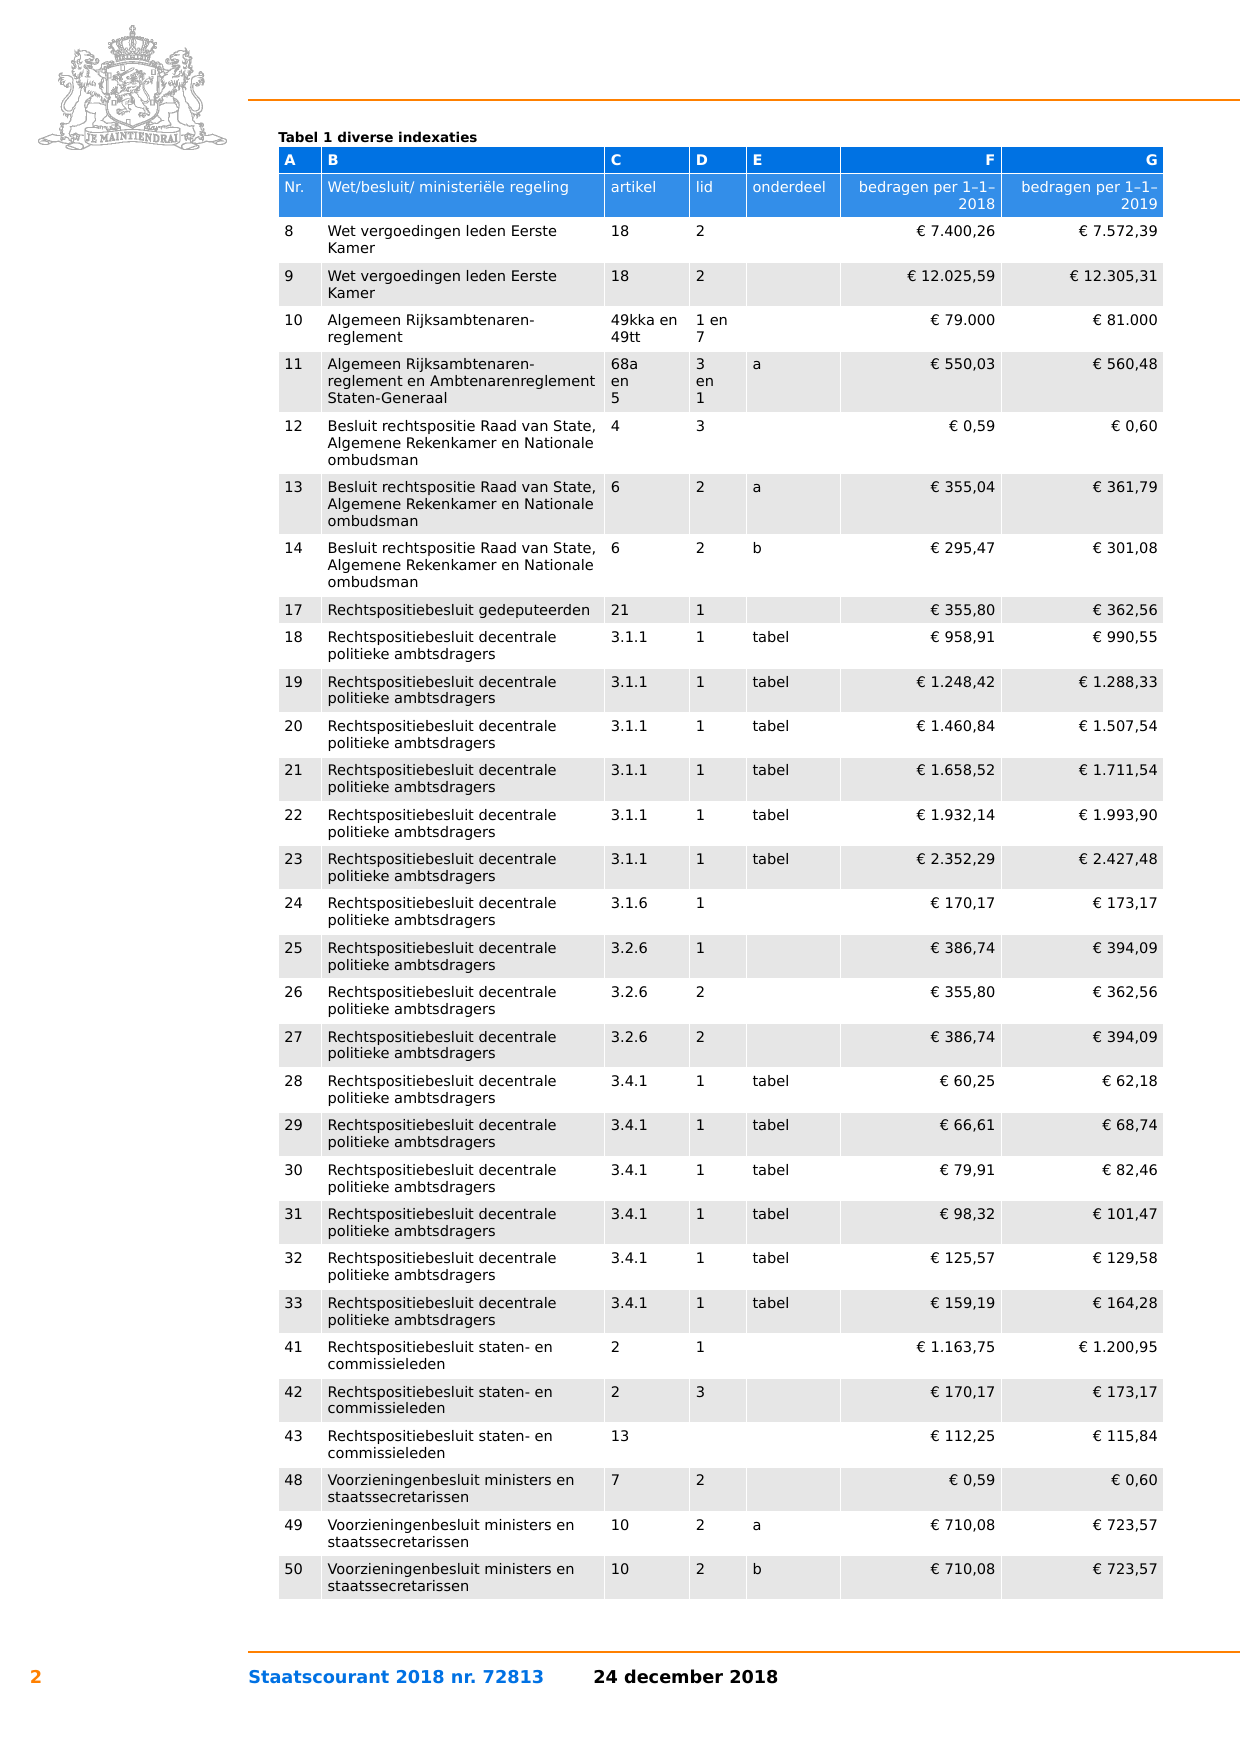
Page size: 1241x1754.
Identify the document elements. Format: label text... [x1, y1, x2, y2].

table_cell Rechtspositiebesluit decentrale politieke ambtsdragers [322, 935, 604, 978]
table_cell [747, 1024, 840, 1067]
table_cell Wet vergoedingen leden Eerste Kamer [322, 263, 604, 306]
table_cell 13 [605, 1423, 689, 1466]
table_cell € 1.711,54 [1002, 758, 1163, 801]
table_cell 3.1.1 [605, 758, 689, 801]
table_cell 1 [690, 1157, 746, 1200]
table_cell € 0,59 [841, 413, 1001, 473]
table_cell 1 [690, 1290, 746, 1333]
table_cell F [841, 147, 1001, 173]
table_cell € 990,55 [1002, 624, 1163, 668]
table_cell 4 [605, 413, 689, 473]
table_cell Besluit rechtspositie Raad van State, Algemene Rekenkamer en Nationale ombudsman [322, 536, 604, 596]
table_cell 3.2.6 [605, 979, 689, 1023]
table_cell € 7.400,26 [841, 219, 1001, 262]
table_cell € 66,61 [841, 1113, 1001, 1156]
table_cell € 355,80 [841, 979, 1001, 1023]
table_cell € 0,60 [1002, 1468, 1163, 1511]
table_cell a [747, 1512, 840, 1555]
table_cell 1 [690, 1334, 746, 1378]
table_cell 17 [279, 597, 321, 623]
table_cell Rechtspositiebesluit staten- en commissieleden [322, 1423, 604, 1466]
table_cell [747, 219, 840, 262]
table_cell 7 [605, 1468, 689, 1511]
table_cell Algemeen Rijksambtenaren-reglement [322, 307, 604, 351]
table_cell € 394,09 [1002, 935, 1163, 978]
table_cell 1 [690, 1246, 746, 1289]
table_cell G [1002, 147, 1163, 173]
table_cell onderdeel [747, 174, 840, 217]
table_cell Wet vergoedingen leden Eerste Kamer [322, 219, 604, 262]
picture [38, 25, 227, 150]
table_cell € 173,17 [1002, 891, 1163, 934]
table_cell tabel [747, 802, 840, 845]
table_cell € 112,25 [841, 1423, 1001, 1466]
table_cell Nr. [279, 174, 321, 217]
table_cell 26 [279, 979, 321, 1023]
table_cell € 1.288,33 [1002, 669, 1163, 712]
table_cell € 550,03 [841, 352, 1001, 412]
table_cell Rechtspositiebesluit decentrale politieke ambtsdragers [322, 979, 604, 1023]
table_cell 24 [279, 891, 321, 934]
table_cell € 82,46 [1002, 1157, 1163, 1200]
table_cell C [605, 147, 689, 173]
table_cell € 0,60 [1002, 413, 1163, 473]
table_cell € 355,80 [841, 597, 1001, 623]
table_cell € 723,57 [1002, 1556, 1163, 1599]
table_cell 3.2.6 [605, 935, 689, 978]
table_cell 6 [605, 474, 689, 534]
table_cell 49 [279, 1512, 321, 1555]
table_cell tabel [747, 669, 840, 712]
table_cell B [322, 147, 604, 173]
table_cell Besluit rechtspositie Raad van State, Algemene Rekenkamer en Nationale ombudsman [322, 413, 604, 473]
table_cell 1 [690, 669, 746, 712]
table_cell Rechtspositiebesluit decentrale politieke ambtsdragers [322, 1113, 604, 1156]
table_cell Rechtspositiebesluit staten- en commissieleden [322, 1379, 604, 1422]
table_cell 3.1.1 [605, 624, 689, 668]
table_cell [690, 1423, 746, 1466]
table_cell 1 [690, 597, 746, 623]
table_cell 50 [279, 1556, 321, 1599]
table_cell € 1.248,42 [841, 669, 1001, 712]
table_cell 3.2.6 [605, 1024, 689, 1067]
table_cell 1 [690, 891, 746, 934]
table_cell € 12.025,59 [841, 263, 1001, 306]
table_cell € 125,57 [841, 1246, 1001, 1289]
table_cell 48 [279, 1468, 321, 1511]
table_cell € 62,18 [1002, 1068, 1163, 1111]
table_cell 1 en 7 [690, 307, 746, 351]
table_cell 10 [605, 1512, 689, 1555]
table_cell [747, 307, 840, 351]
table_cell € 362,56 [1002, 597, 1163, 623]
table_cell Rechtspositiebesluit decentrale politieke ambtsdragers [322, 758, 604, 801]
table_cell Rechtspositiebesluit decentrale politieke ambtsdragers [322, 624, 604, 668]
table_cell 3.1.1 [605, 802, 689, 845]
table_cell lid [690, 174, 746, 217]
table_cell € 710,08 [841, 1512, 1001, 1555]
table_cell 1 [690, 846, 746, 889]
table_cell € 101,47 [1002, 1201, 1163, 1244]
table_cell 1 [690, 935, 746, 978]
table_cell Rechtspositiebesluit decentrale politieke ambtsdragers [322, 713, 604, 756]
table_cell Rechtspositiebesluit decentrale politieke ambtsdragers [322, 1068, 604, 1111]
table_cell 3.4.1 [605, 1068, 689, 1111]
table_cell € 386,74 [841, 1024, 1001, 1067]
table_cell € 1.658,52 [841, 758, 1001, 801]
table_cell Algemeen Rijksambtenaren-reglement en Ambtenarenreglement Staten-Generaal [322, 352, 604, 412]
table_cell 1 [690, 802, 746, 845]
table_cell tabel [747, 1113, 840, 1156]
table_cell Voorzieningenbesluit ministers en staatssecretarissen [322, 1512, 604, 1555]
table_cell tabel [747, 758, 840, 801]
table_cell 21 [605, 597, 689, 623]
table_cell 29 [279, 1113, 321, 1156]
table_cell Rechtspositiebesluit decentrale politieke ambtsdragers [322, 1290, 604, 1333]
table_cell 2 [690, 1468, 746, 1511]
table_cell Rechtspositiebesluit staten- en commissieleden [322, 1334, 604, 1378]
table_cell 41 [279, 1334, 321, 1378]
table_cell 20 [279, 713, 321, 756]
table_cell 18 [605, 219, 689, 262]
table_cell 18 [605, 263, 689, 306]
table_cell b [747, 536, 840, 596]
table_cell Rechtspositiebesluit decentrale politieke ambtsdragers [322, 1246, 604, 1289]
table_cell 30 [279, 1157, 321, 1200]
table_cell 3.1.1 [605, 713, 689, 756]
table_cell tabel [747, 713, 840, 756]
table_cell € 170,17 [841, 891, 1001, 934]
table_cell 18 [279, 624, 321, 668]
table_cell € 560,48 [1002, 352, 1163, 412]
table_cell tabel [747, 846, 840, 889]
table_cell 3.4.1 [605, 1113, 689, 1156]
table_cell 2 [690, 219, 746, 262]
table_cell 14 [279, 536, 321, 596]
table_cell [747, 1423, 840, 1466]
table_cell tabel [747, 1246, 840, 1289]
table_cell € 12.305,31 [1002, 263, 1163, 306]
table_cell € 2.427,48 [1002, 846, 1163, 889]
table_cell 2 [690, 979, 746, 1023]
table_cell € 2.352,29 [841, 846, 1001, 889]
table_cell tabel [747, 624, 840, 668]
table_cell 6 [605, 536, 689, 596]
table_cell € 81.000 [1002, 307, 1163, 351]
table_cell 11 [279, 352, 321, 412]
table_cell artikel [605, 174, 689, 217]
table_cell 10 [605, 1556, 689, 1599]
table_cell € 164,28 [1002, 1290, 1163, 1333]
table_cell Rechtspositiebesluit decentrale politieke ambtsdragers [322, 1201, 604, 1244]
table_cell [747, 891, 840, 934]
table_cell 43 [279, 1423, 321, 1466]
table_header Tabel 1 diverse indexaties [278, 130, 1163, 146]
table_cell 19 [279, 669, 321, 712]
table_cell 68a en 5 [605, 352, 689, 412]
table_cell Rechtspositiebesluit decentrale politieke ambtsdragers [322, 802, 604, 845]
table_cell 3.4.1 [605, 1157, 689, 1200]
table_cell 1 [690, 1113, 746, 1156]
table_cell € 386,74 [841, 935, 1001, 978]
table_cell [747, 979, 840, 1023]
table_cell Besluit rechtspositie Raad van State, Algemene Rekenkamer en Nationale ombudsman [322, 474, 604, 534]
table_cell 2 [690, 474, 746, 534]
table_cell tabel [747, 1068, 840, 1111]
table_cell E [747, 147, 840, 173]
table_cell 2 [690, 536, 746, 596]
table_cell € 1.993,90 [1002, 802, 1163, 845]
table_cell 3.1.1 [605, 669, 689, 712]
table_cell € 710,08 [841, 1556, 1001, 1599]
table_cell 2 [690, 1024, 746, 1067]
table_cell [747, 1379, 840, 1422]
table_cell 3.1.1 [605, 846, 689, 889]
table_cell 3.4.1 [605, 1246, 689, 1289]
table_cell € 173,17 [1002, 1379, 1163, 1422]
table_cell Rechtspositiebesluit decentrale politieke ambtsdragers [322, 669, 604, 712]
table_cell 9 [279, 263, 321, 306]
table_cell 28 [279, 1068, 321, 1111]
table_cell [747, 413, 840, 473]
table_cell tabel [747, 1157, 840, 1200]
table_cell 2 [605, 1379, 689, 1422]
table_cell 42 [279, 1379, 321, 1422]
table_cell Voorzieningenbesluit ministers en staatssecretarissen [322, 1468, 604, 1511]
table_cell € 355,04 [841, 474, 1001, 534]
table_cell € 723,57 [1002, 1512, 1163, 1555]
table_cell 27 [279, 1024, 321, 1067]
table_cell € 1.163,75 [841, 1334, 1001, 1378]
table_cell € 60,25 [841, 1068, 1001, 1111]
table_cell 33 [279, 1290, 321, 1333]
table_cell 2 [605, 1334, 689, 1378]
table_cell Rechtspositiebesluit decentrale politieke ambtsdragers [322, 891, 604, 934]
table_cell € 394,09 [1002, 1024, 1163, 1067]
table_cell [747, 1468, 840, 1511]
table_cell 25 [279, 935, 321, 978]
table_cell € 98,32 [841, 1201, 1001, 1244]
table_cell Wet/besluit/ ministeriële regeling [322, 174, 604, 217]
table_cell bedragen per 1–1–2018 [841, 174, 1001, 217]
table_cell a [747, 474, 840, 534]
table_cell 31 [279, 1201, 321, 1244]
table_cell 8 [279, 219, 321, 262]
table_cell Voorzieningenbesluit ministers en staatssecretarissen [322, 1556, 604, 1599]
table_cell € 115,84 [1002, 1423, 1163, 1466]
table_cell 23 [279, 846, 321, 889]
table_cell 21 [279, 758, 321, 801]
table_cell € 68,74 [1002, 1113, 1163, 1156]
table_cell Rechtspositiebesluit decentrale politieke ambtsdragers [322, 1157, 604, 1200]
table_cell [747, 1334, 840, 1378]
table_cell € 7.572,39 [1002, 219, 1163, 262]
table_cell 2 [690, 1556, 746, 1599]
table_cell 32 [279, 1246, 321, 1289]
table_cell 3.4.1 [605, 1290, 689, 1333]
table_cell a [747, 352, 840, 412]
table_cell 2 [690, 263, 746, 306]
table_cell 1 [690, 624, 746, 668]
table_cell 22 [279, 802, 321, 845]
table_cell 1 [690, 1201, 746, 1244]
table_cell A [279, 147, 321, 173]
table_cell € 1.932,14 [841, 802, 1001, 845]
table_cell 2 [690, 1512, 746, 1555]
table_cell 1 [690, 713, 746, 756]
table_cell b [747, 1556, 840, 1599]
table_cell bedragen per 1–1–2019 [1002, 174, 1163, 217]
table_cell € 170,17 [841, 1379, 1001, 1422]
table_cell D [690, 147, 746, 173]
table_cell 1 [690, 1068, 746, 1111]
table_cell 3.1.6 [605, 891, 689, 934]
table_cell € 958,91 [841, 624, 1001, 668]
table_cell € 1.200,95 [1002, 1334, 1163, 1378]
table_cell Rechtspositiebesluit decentrale politieke ambtsdragers [322, 846, 604, 889]
table_cell [747, 263, 840, 306]
table_cell Rechtspositiebesluit gedeputeerden [322, 597, 604, 623]
table_cell € 1.460,84 [841, 713, 1001, 756]
table_cell € 79,91 [841, 1157, 1001, 1200]
table_cell € 362,56 [1002, 979, 1163, 1023]
table_cell 49kka en 49tt [605, 307, 689, 351]
table_cell 3 [690, 1379, 746, 1422]
table_cell € 295,47 [841, 536, 1001, 596]
table_cell 3 [690, 413, 746, 473]
table_cell € 79.000 [841, 307, 1001, 351]
table_cell € 0,59 [841, 1468, 1001, 1511]
table_cell 3.4.1 [605, 1201, 689, 1244]
table_cell € 129,58 [1002, 1246, 1163, 1289]
table_cell € 361,79 [1002, 474, 1163, 534]
table_cell € 301,08 [1002, 536, 1163, 596]
table_cell 1 [690, 758, 746, 801]
table_cell [747, 935, 840, 978]
table_cell 3 en 1 [690, 352, 746, 412]
table_cell tabel [747, 1290, 840, 1333]
table_cell [747, 597, 840, 623]
table_cell Rechtspositiebesluit decentrale politieke ambtsdragers [322, 1024, 604, 1067]
table_cell € 159,19 [841, 1290, 1001, 1333]
table_cell 10 [279, 307, 321, 351]
table_cell 12 [279, 413, 321, 473]
table_cell tabel [747, 1201, 840, 1244]
table_cell 13 [279, 474, 321, 534]
table_cell € 1.507,54 [1002, 713, 1163, 756]
